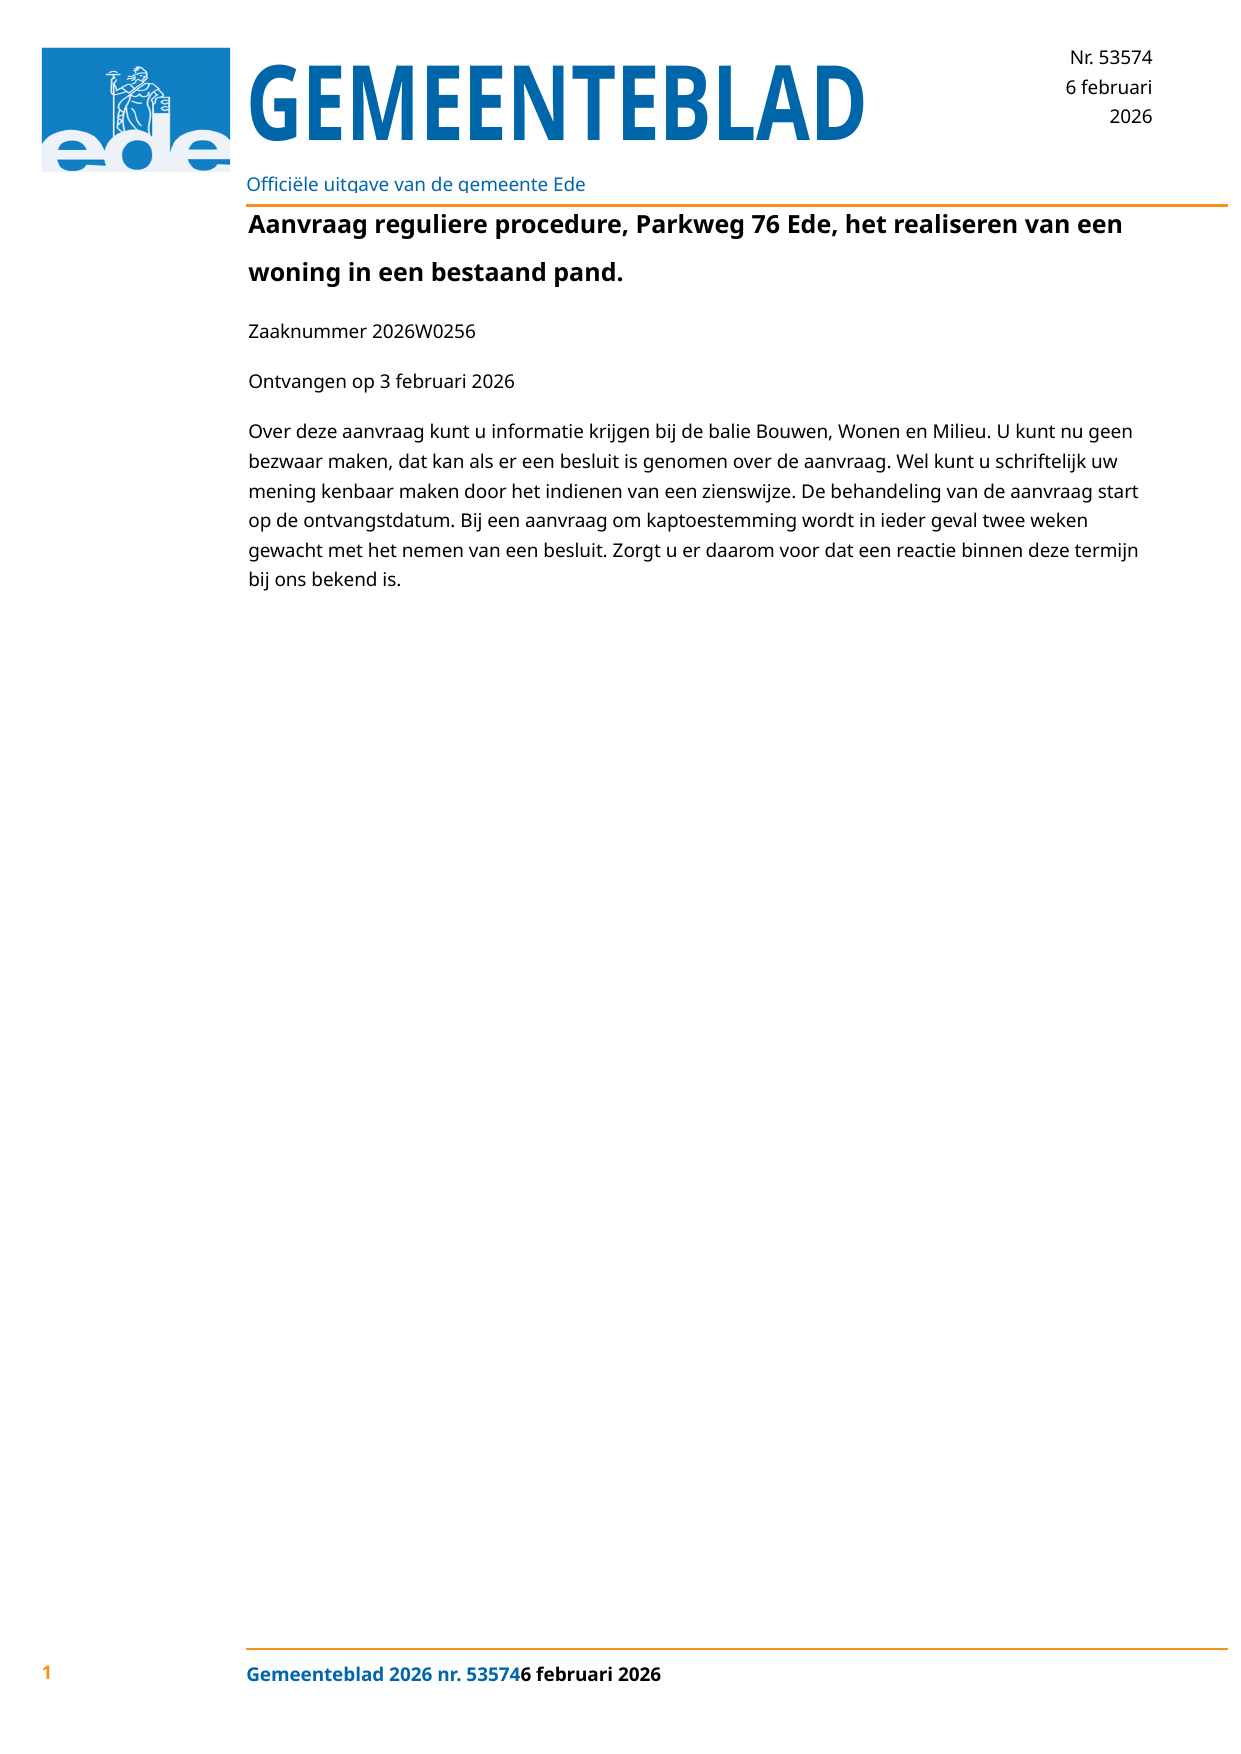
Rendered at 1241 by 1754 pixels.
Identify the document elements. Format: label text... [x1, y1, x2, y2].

text Aanvraag reguliere procedure, Parkweg 76 Ede, het realiseren van een woning in een bestaand pand. [248, 207, 1152, 288]
text Ontvangen op 3 februari 2026 [248, 368, 1152, 394]
text Zaaknummer 2026W0256 [248, 318, 1152, 344]
text Over deze aanvraag kunt u informatie krijgen bij de balie Bouwen, Wonen en Milieu. U kunt nu geen bezwaar maken, dat kan als er een besluit is genomen over de aanvraag. Wel kunt u schriftelijk uw mening kenbaar maken door het indienen van een zienswijze. De behandeling van de aanvraag start op de ontvangstdatum. Bij een aanvraag om kaptoestemming wordt in ieder geval twee weken gewacht met het nemen van een besluit. Zorgt u er daarom voor dat een reactie binnen deze termijn bij ons bekend is. [248, 419, 1152, 592]
picture [41, 47, 231, 172]
